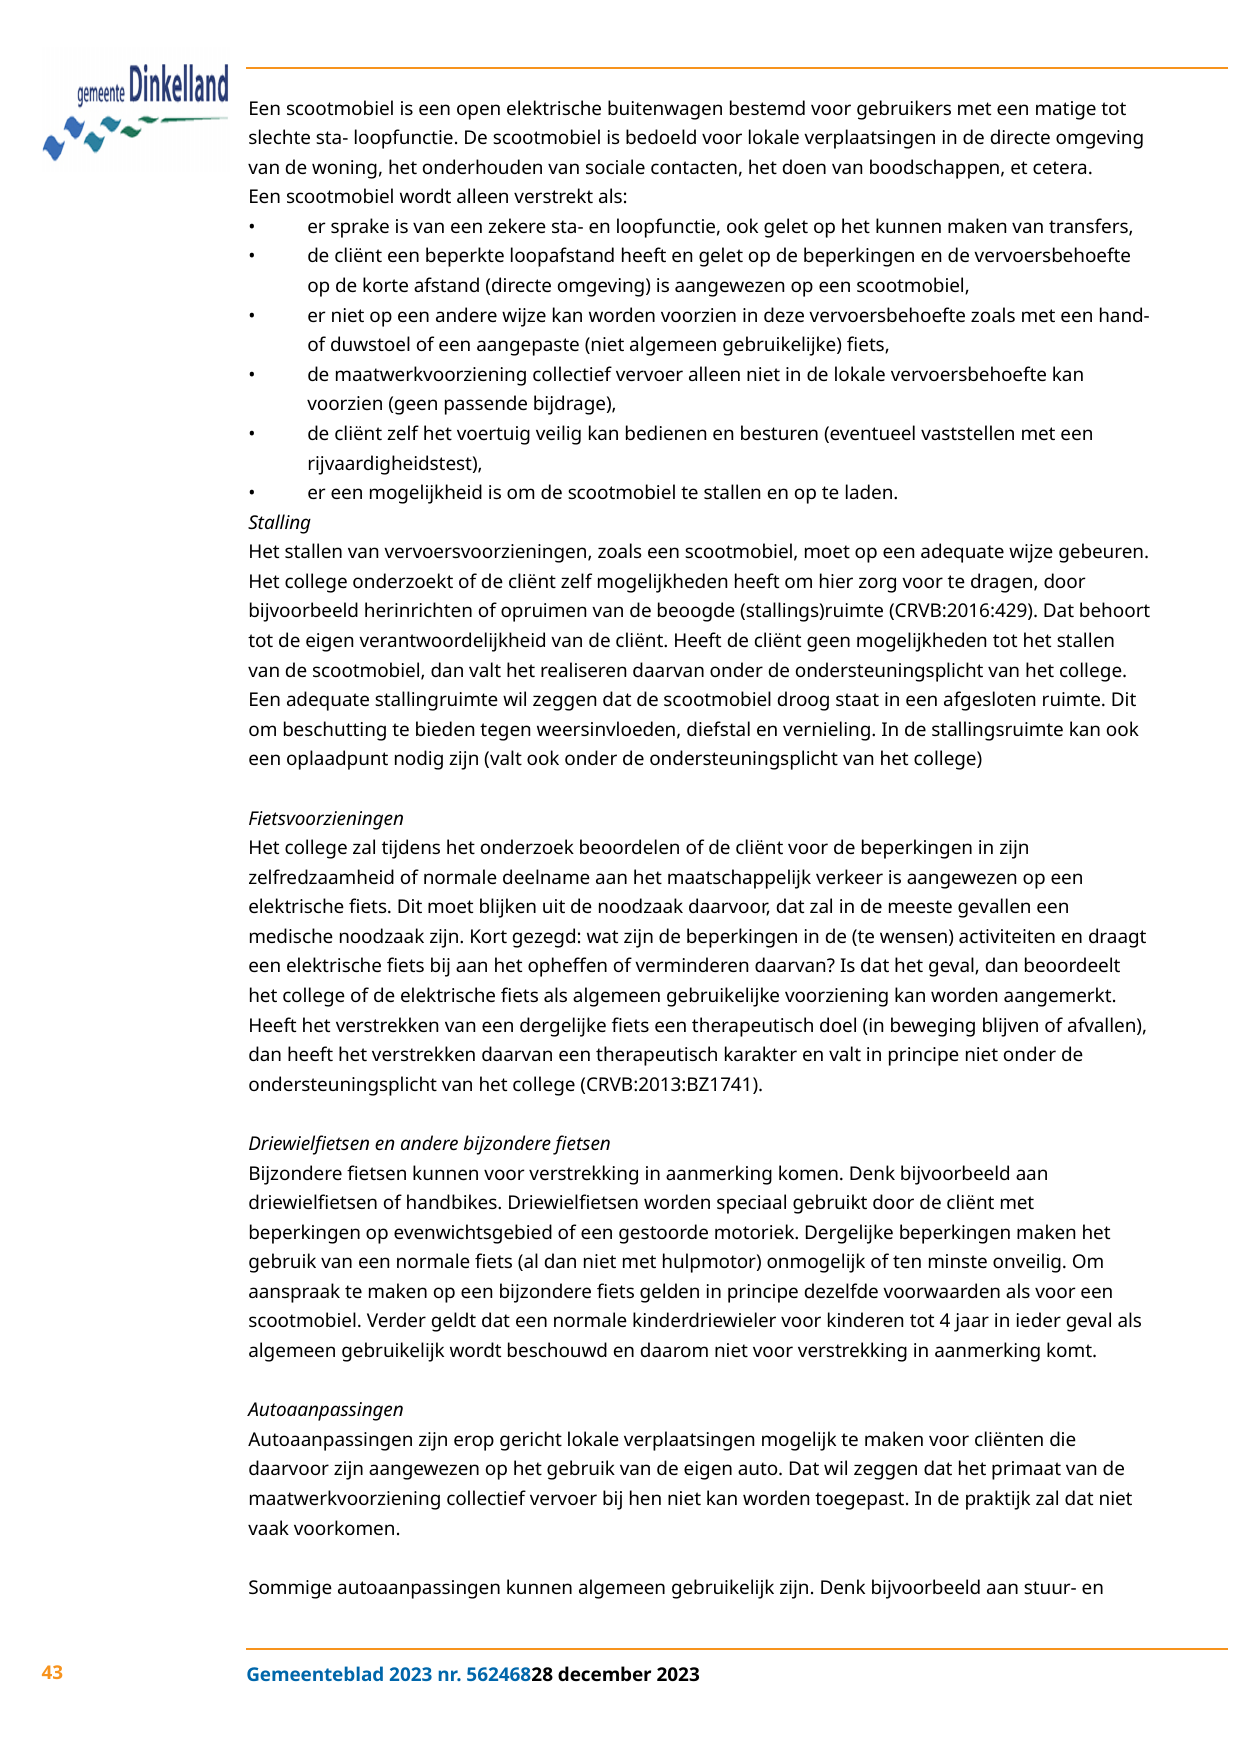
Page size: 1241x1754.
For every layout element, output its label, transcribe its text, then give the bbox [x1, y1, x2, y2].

list er niet op een andere wijze kan worden voorzien in deze vervoersbehoefte zoals met een hand- of duwstoel of een aangepaste (niet algemeen gebruikelijke) fiets, [248, 302, 1152, 357]
text Autoaanpassingen zijn erop gericht lokale verplaatsingen mogelijk te maken voor cliënten die daarvoor zijn aangewezen op het gebruik van de eigen auto. Dat wil zeggen dat het primaat van de maatwerkvoorziening collectief vervoer bij hen niet kan worden toegepast. In de praktijk zal dat niet vaak voorkomen. [248, 1426, 1152, 1541]
list de maatwerkvoorziening collectief vervoer alleen niet in de lokale vervoersbehoefte kan voorzien (geen passende bijdrage), [248, 361, 1152, 416]
list er sprake is van een zekere sta- en loopfunctie, ook gelet op het kunnen maken van transfers, [248, 213, 1152, 239]
picture [41, 47, 231, 172]
text Sommige autoaanpassingen kunnen algemeen gebruikelijk zijn. Denk bijvoorbeeld aan stuur- en [248, 1574, 1152, 1600]
list de cliënt een beperkte loopafstand heeft en gelet op de beperkingen en de vervoersbehoefte op de korte afstand (directe omgeving) is aangewezen op een scootmobiel, [248, 243, 1152, 298]
text Bijzondere fietsen kunnen voor verstrekking in aanmerking komen. Denk bijvoorbeeld aan driewielfietsen of handbikes. Driewielfietsen worden speciaal gebruikt door de cliënt met beperkingen op evenwichtsgebied of een gestoorde motoriek. Dergelijke beperkingen maken het gebruik van een normale fiets (al dan niet met hulpmotor) onmogelijk of ten minste onveilig. Om aanspraak te maken op een bijzondere fiets gelden in principe dezelfde voorwaarden als voor een scootmobiel. Verder geldt dat een normale kinderdriewieler voor kinderen tot 4 jaar in ieder geval als algemeen gebruikelijk wordt beschouwd en daarom niet voor verstrekking in aanmerking komt. [248, 1160, 1152, 1363]
text Autoaanpassingen [248, 1396, 1152, 1422]
list de cliënt zelf het voertuig veilig kan bedienen en besturen (eventueel vaststellen met een rijvaardigheidstest), [248, 420, 1152, 476]
text Stalling [248, 509, 1152, 535]
text Het stallen van vervoersvoorzieningen, zoals een scootmobiel, moet op een adequate wijze gebeuren. Het college onderzoekt of de cliënt zelf mogelijkheden heeft om hier zorg voor te dragen, door bijvoorbeeld herinrichten of opruimen van de beoogde (stallings)ruimte (CRVB:2016:429). Dat behoort tot de eigen verantwoordelijkheid van de cliënt. Heeft de cliënt geen mogelijkheden tot het stallen van de scootmobiel, dan valt het realiseren daarvan onder de ondersteuningsplicht van het college. Een adequate stallingruimte wil zeggen dat de scootmobiel droog staat in een afgesloten ruimte. Dit om beschutting te bieden tegen weersinvloeden, diefstal en vernieling. In de stallingsruimte kan ook een oplaadpunt nodig zijn (valt ook onder de ondersteuningsplicht van het college) [248, 538, 1152, 771]
text Fietsvoorzieningen [248, 805, 1152, 831]
list er een mogelijkheid is om de scootmobiel te stallen en op te laden. [248, 479, 1152, 505]
text Een scootmobiel is een open elektrische buitenwagen bestemd voor gebruikers met een matige tot slechte sta- loopfunctie. De scootmobiel is bedoeld voor lokale verplaatsingen in de directe omgeving van de woning, het onderhouden van sociale contacten, het doen van boodschappen, et cetera. [248, 95, 1152, 180]
text Een scootmobiel wordt alleen verstrekt als: [248, 183, 1152, 209]
text Het college zal tijdens het onderzoek beoordelen of de cliënt voor de beperkingen in zijn zelfredzaamheid of normale deelname aan het maatschappelijk verkeer is aangewezen op een elektrische fiets. Dit moet blijken uit de noodzaak daarvoor, dat zal in de meeste gevallen een medische noodzaak zijn. Kort gezegd: wat zijn de beperkingen in de (te wensen) activiteiten en draagt een elektrische fiets bij aan het opheffen of verminderen daarvan? Is dat het geval, dan beoordeelt het college of de elektrische fiets als algemeen gebruikelijke voorziening kan worden aangemerkt. Heeft het verstrekken van een dergelijke fiets een therapeutisch doel (in beweging blijven of afvallen), dan heeft het verstrekken daarvan een therapeutisch karakter en valt in principe niet onder de ondersteuningsplicht van het college (CRVB:2013:BZ1741). [248, 834, 1152, 1097]
text Driewielfietsen en andere bijzondere fietsen [248, 1130, 1152, 1156]
